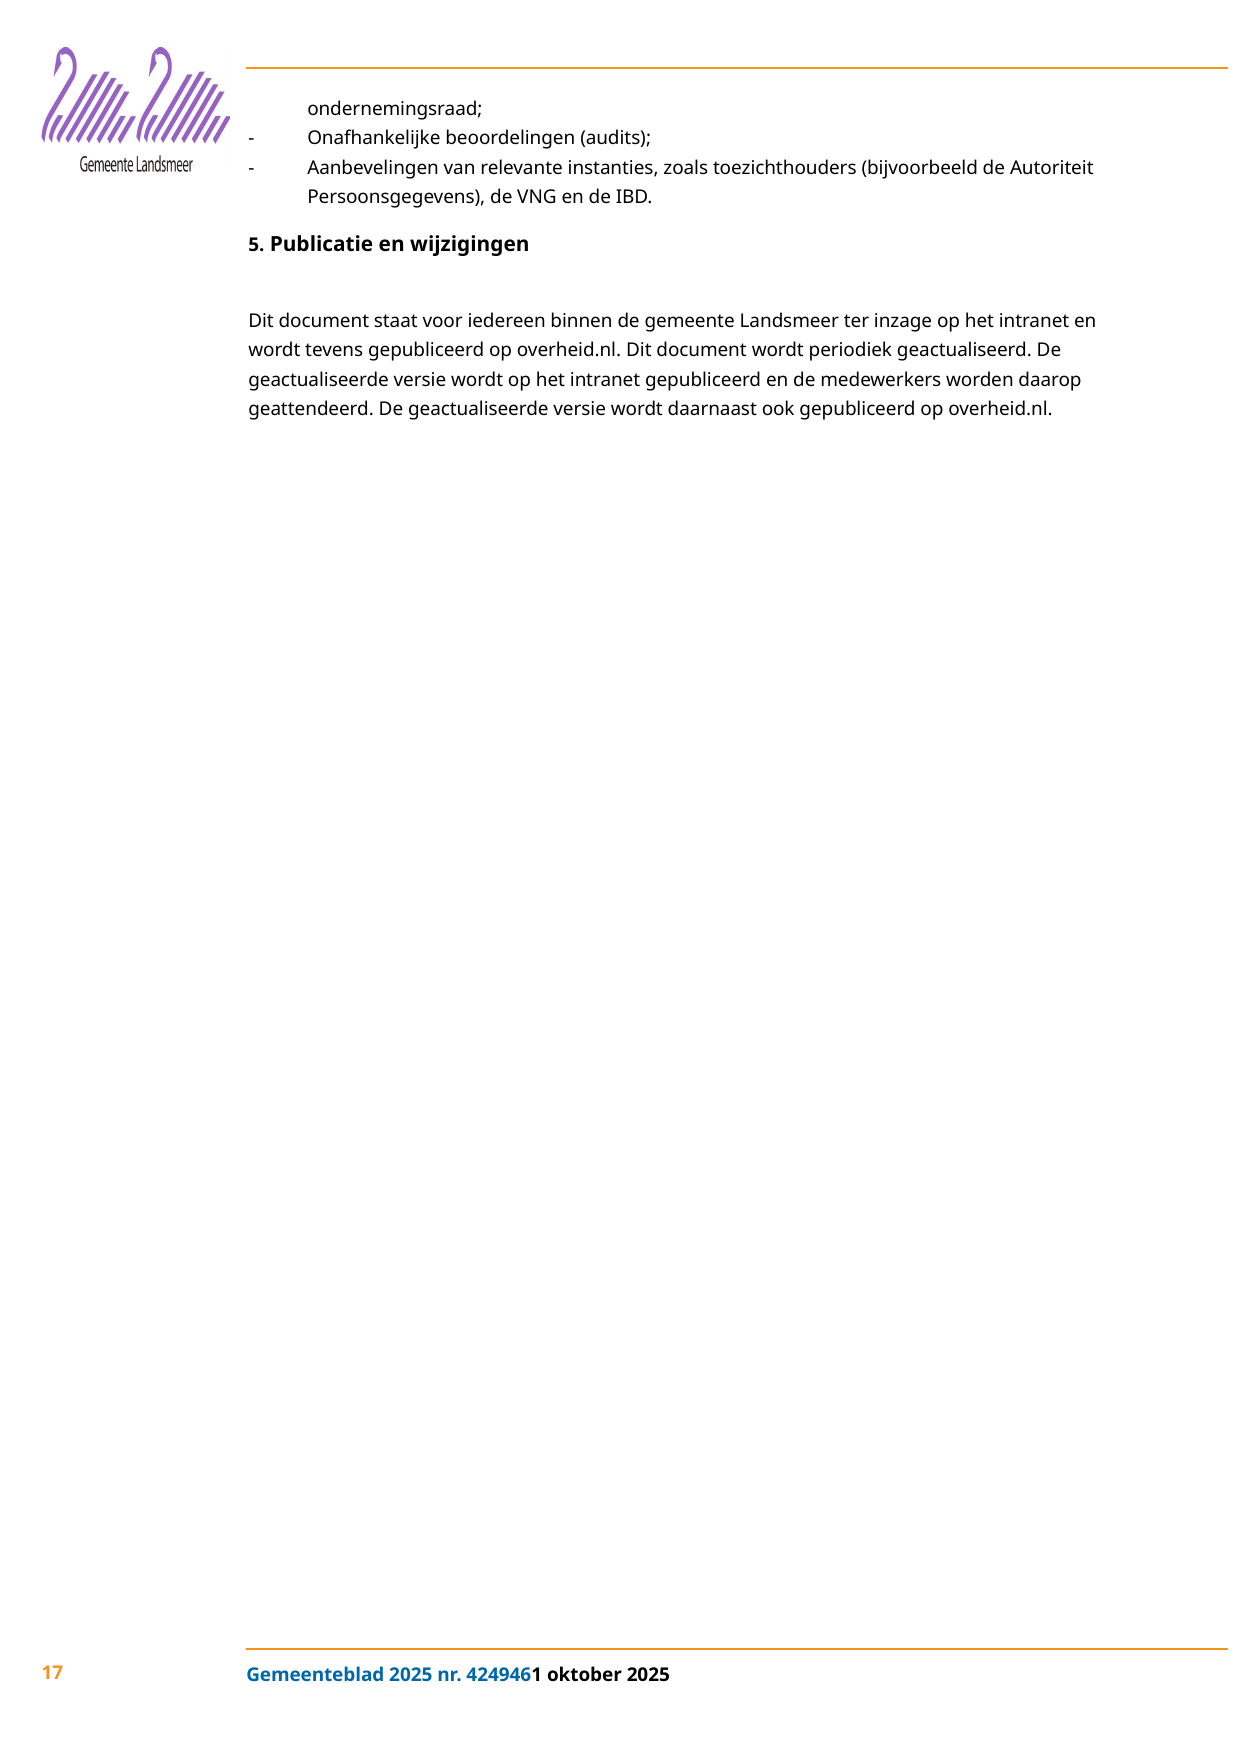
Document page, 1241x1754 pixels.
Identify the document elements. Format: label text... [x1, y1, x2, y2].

text Dit document staat voor iedereen binnen de gemeente Landsmeer ter inzage op het intranet en wordt tevens gepubliceerd op overheid.nl. Dit document wordt periodiek geactualiseerd. De geactualiseerde versie wordt op het intranet gepubliceerd en de medewerkers worden daarop geattendeerd. De geactualiseerde versie wordt daarnaast ook gepubliceerd op overheid.nl. [248, 307, 1152, 421]
list Onafhankelijke beoordelingen (audits); [248, 124, 1152, 150]
text 5. Publicatie en wijzigingen [248, 229, 1152, 258]
picture [41, 47, 231, 172]
list Aanbevelingen van relevante instanties, zoals toezichthouders (bijvoorbeeld de Autoriteit Persoonsgegevens), de VNG en de IBD. [248, 154, 1152, 209]
list ondernemingsraad; [248, 95, 1152, 121]
